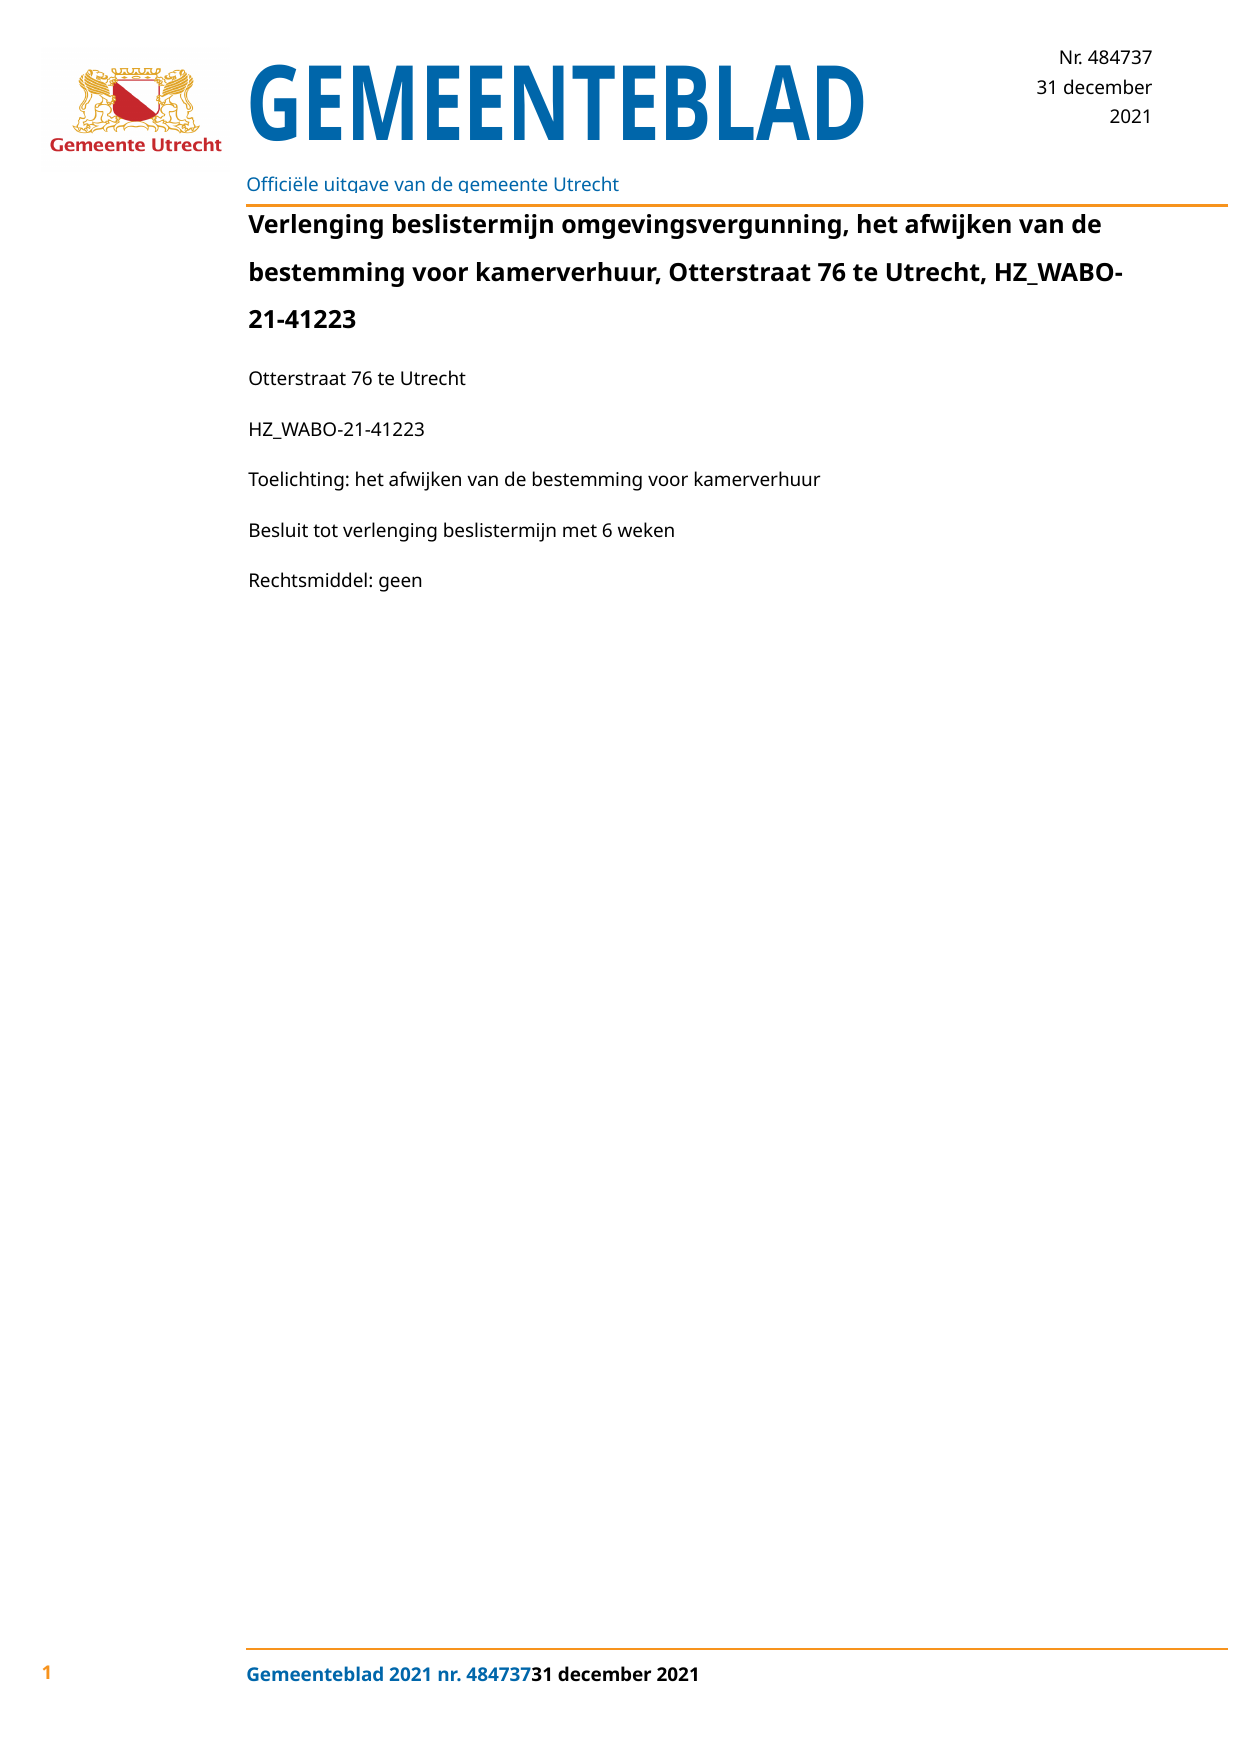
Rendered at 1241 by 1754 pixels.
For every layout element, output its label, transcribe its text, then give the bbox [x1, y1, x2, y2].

text Otterstraat 76 te Utrecht [248, 366, 1152, 391]
text HZ_WABO-21-41223 [248, 416, 1152, 442]
text Verlenging beslistermijn omgevingsvergunning, het afwijken van de bestemming voor kamerverhuur, Otterstraat 76 te Utrecht, HZ_WABO-21-41223 [248, 207, 1152, 336]
text Toelichting: het afwijken van de bestemming voor kamerverhuur [248, 466, 1152, 492]
text Rechtsmiddel: geen [248, 567, 1152, 593]
picture [41, 47, 231, 172]
text Besluit tot verlenging beslistermijn met 6 weken [248, 517, 1152, 542]
